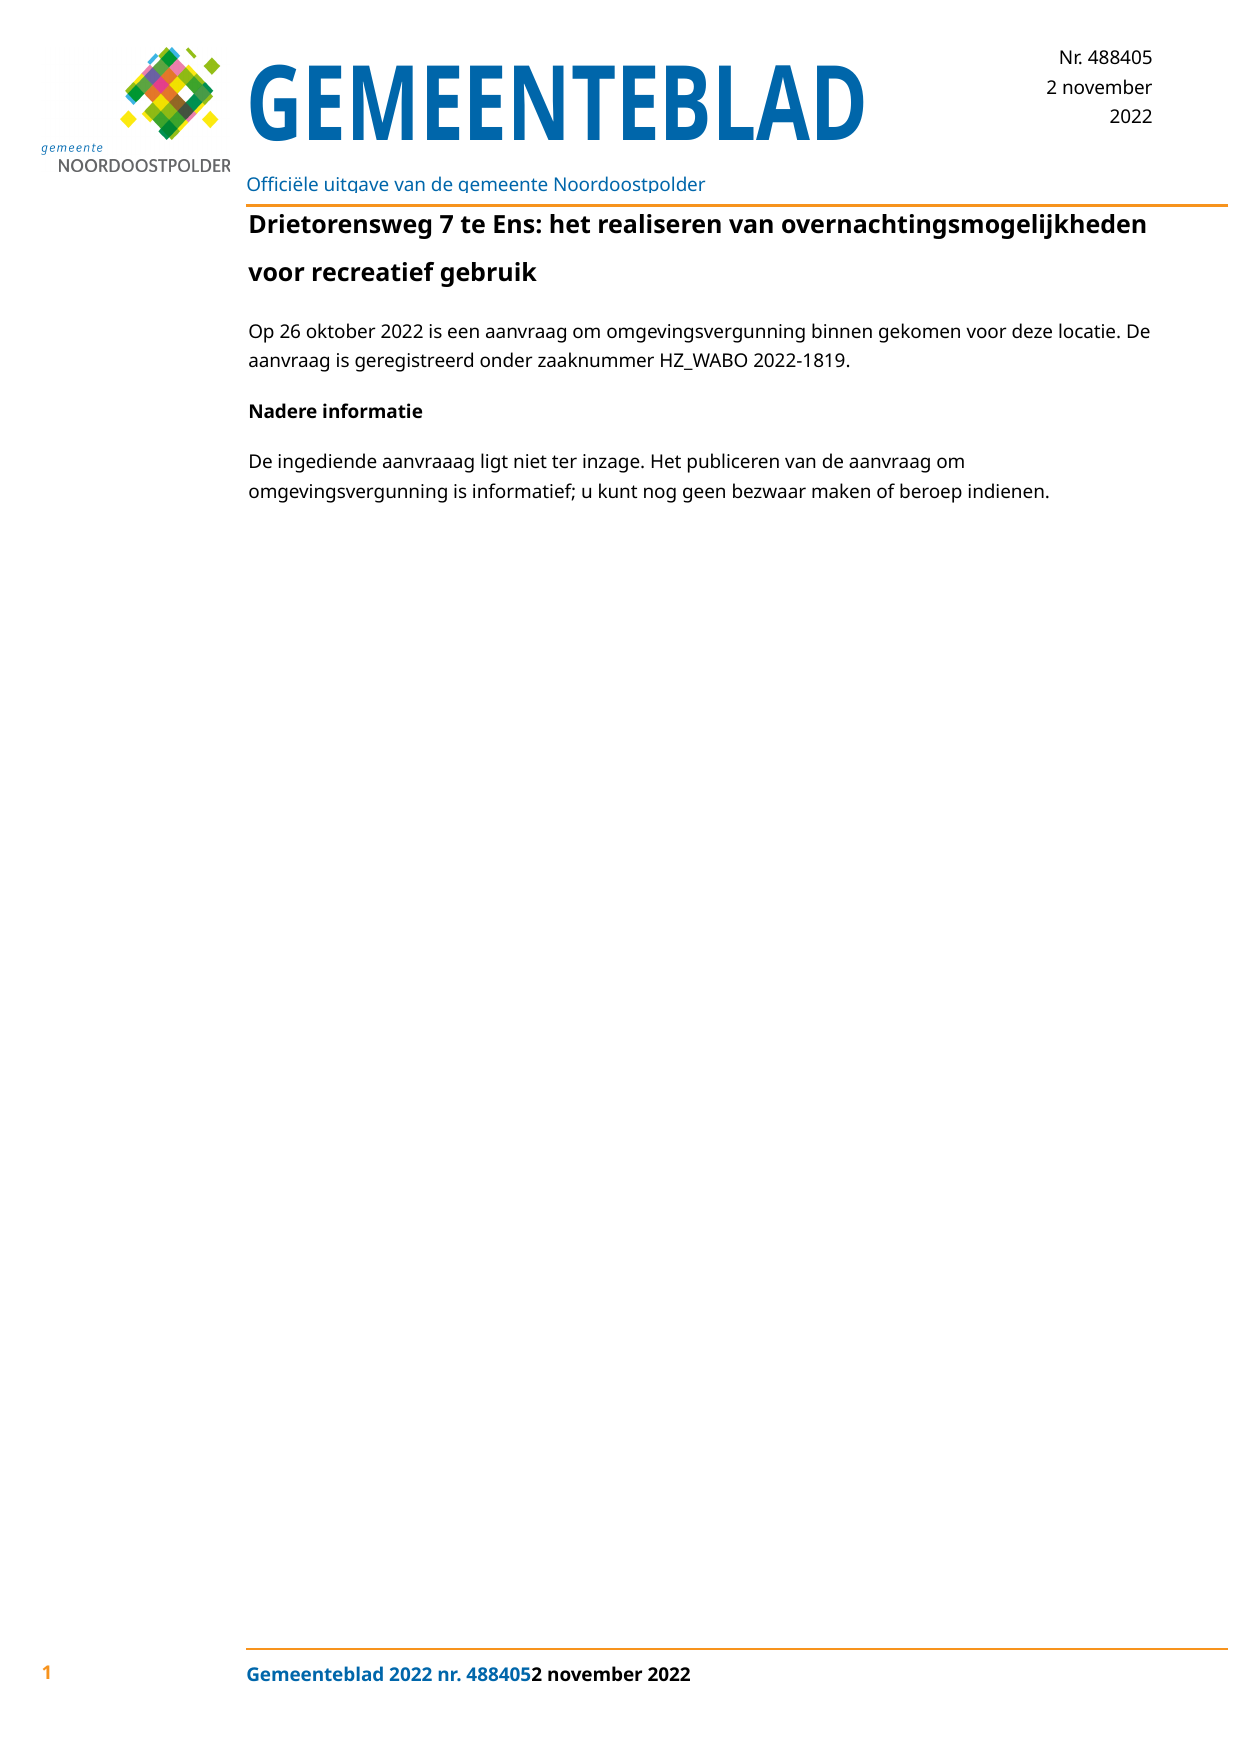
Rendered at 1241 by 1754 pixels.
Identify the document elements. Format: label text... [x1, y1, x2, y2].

text De ingediende aanvraaag ligt niet ter inzage. Het publiceren van de aanvraag om omgevingsvergunning is informatief; u kunt nog geen bezwaar maken of beroep indienen. [248, 448, 1152, 504]
text Nadere informatie [248, 398, 1152, 424]
picture [41, 47, 231, 172]
text Drietorensweg 7 te Ens: het realiseren van overnachtingsmogelijkheden voor recreatief gebruik [248, 207, 1152, 288]
text Op 26 oktober 2022 is een aanvraag om omgevingsvergunning binnen gekomen voor deze locatie. De aanvraag is geregistreerd onder zaaknummer HZ_WABO 2022-1819. [248, 318, 1152, 373]
